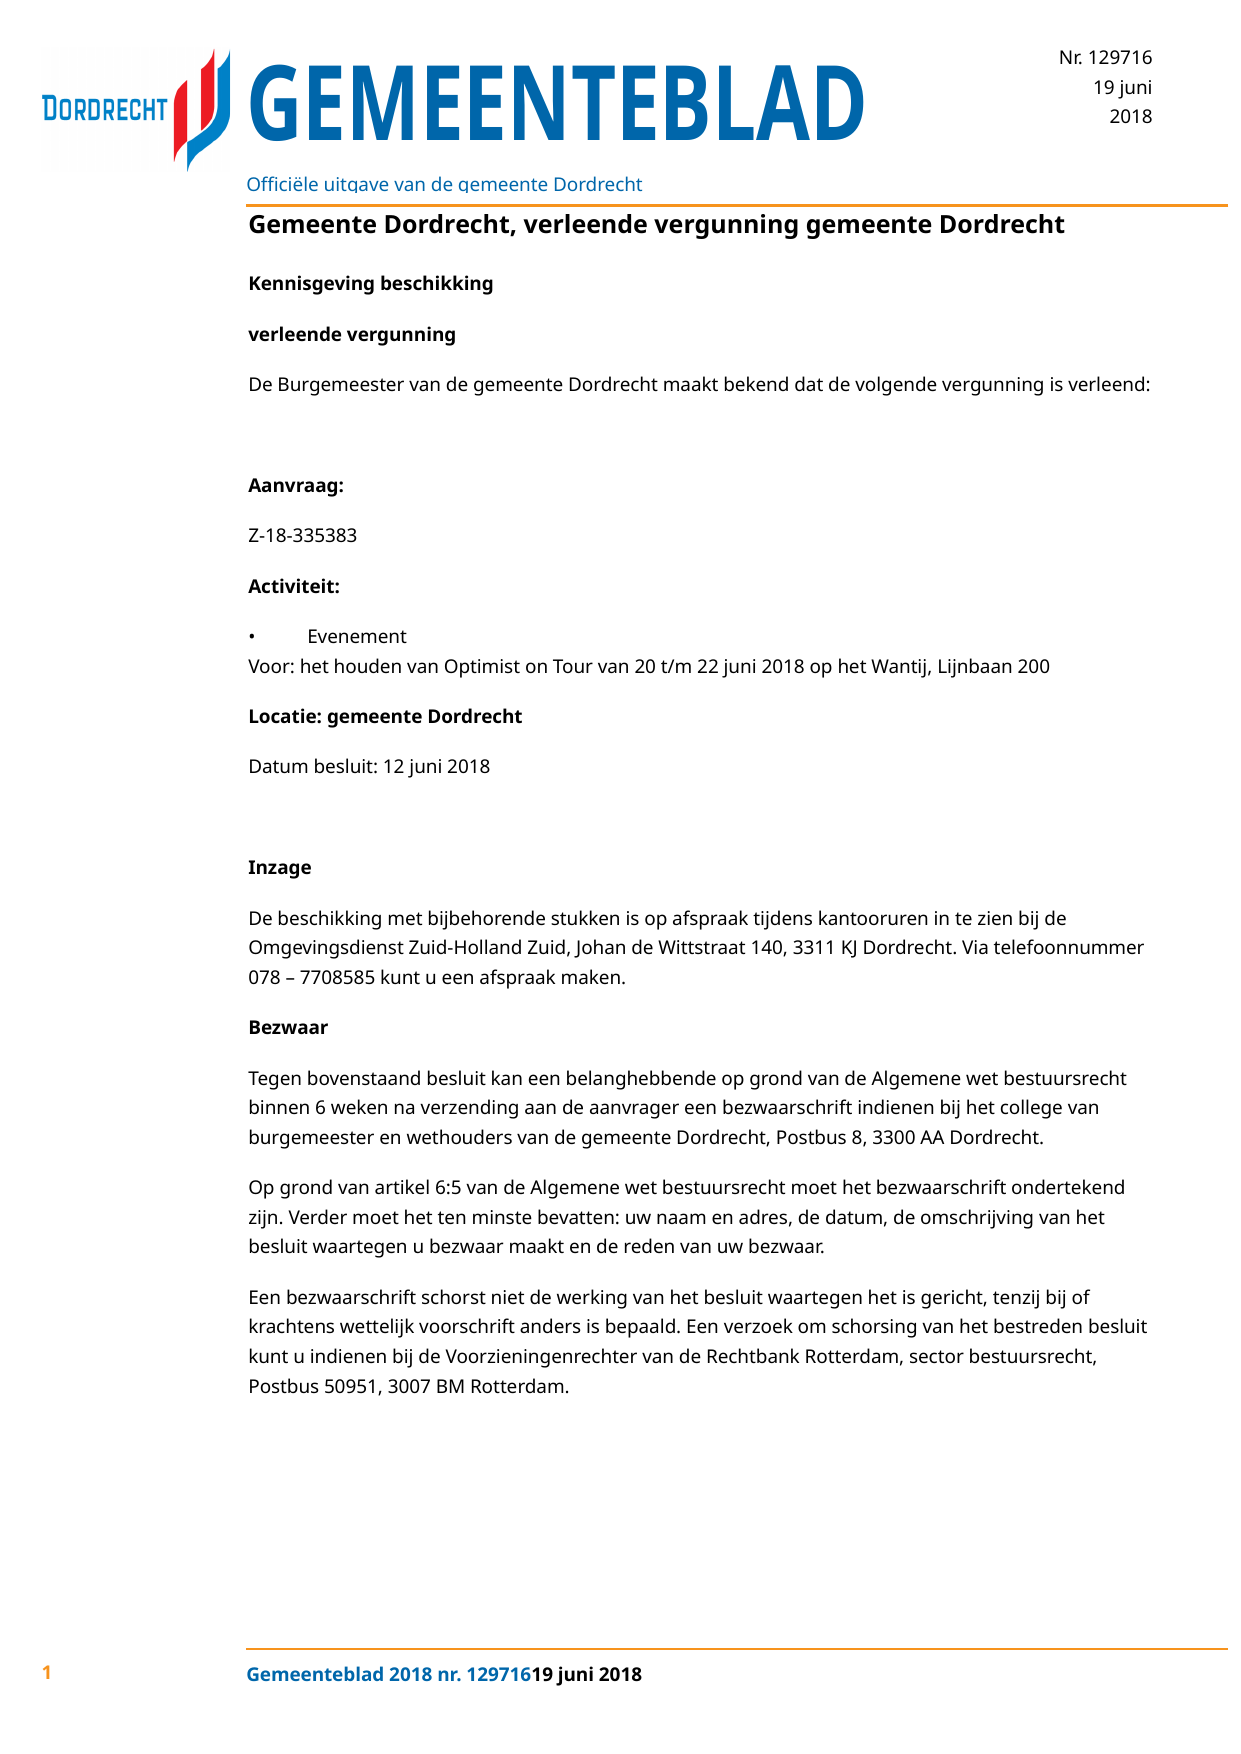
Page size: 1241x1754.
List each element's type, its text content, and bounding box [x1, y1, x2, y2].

text Een bezwaarschrift schorst niet de werking van het besluit waartegen het is gericht, tenzij bij of krachtens wettelijk voorschrift anders is bepaald. Een verzoek om schorsing van het bestreden besluit kunt u indienen bij de Voorzieningenrechter van de Rechtbank Rotterdam, sector bestuursrecht, Postbus 50951, 3007 BM Rotterdam. [248, 1284, 1152, 1398]
text Op grond van artikel 6:5 van de Algemene wet bestuursrecht moet het bezwaarschrift ondertekend zijn. Verder moet het ten minste bevatten: uw naam en adres, de datum, de omschrijving van het besluit waartegen u bezwaar maakt en de reden van uw bezwaar. [248, 1174, 1152, 1259]
text Datum besluit: 12 juni 2018 [248, 754, 1152, 779]
text Tegen bovenstaand besluit kan een belanghebbende op grond van de Algemene wet bestuursrecht binnen 6 weken na verzending aan de aanvrager een bezwaarschrift indienen bij het college van burgemeester en wethouders van de gemeente Dordrecht, Postbus 8, 3300 AA Dordrecht. [248, 1065, 1152, 1150]
text Aanvraag: [248, 472, 1152, 498]
text Activiteit: [248, 573, 1152, 598]
text verleende vergunning [248, 321, 1152, 346]
list Evenement [248, 623, 1152, 649]
text Locatie: gemeente Dordrecht [248, 703, 1152, 729]
text Kennisgeving beschikking [248, 270, 1152, 296]
text Voor: het houden van Optimist on Tour van 20 t/m 22 juni 2018 op het Wantij, Lijnbaan 200 [248, 653, 1152, 678]
text De Burgemeester van de gemeente Dordrecht maakt bekend dat de volgende vergunning is verleend: [248, 371, 1152, 397]
text Bezwaar [248, 1014, 1152, 1040]
text Gemeente Dordrecht, verleende vergunning gemeente Dordrecht [248, 207, 1152, 241]
text De beschikking met bijbehorende stukken is op afspraak tijdens kantooruren in te zien bij de Omgevingsdienst Zuid-Holland Zuid, Johan de Wittstraat 140, 3311 KJ Dordrecht. Via telefoonnummer 078 – 7708585 kunt u een afspraak maken. [248, 905, 1152, 990]
picture [41, 47, 231, 172]
text Inzage [248, 854, 1152, 880]
text Z-18-335383 [248, 522, 1152, 548]
